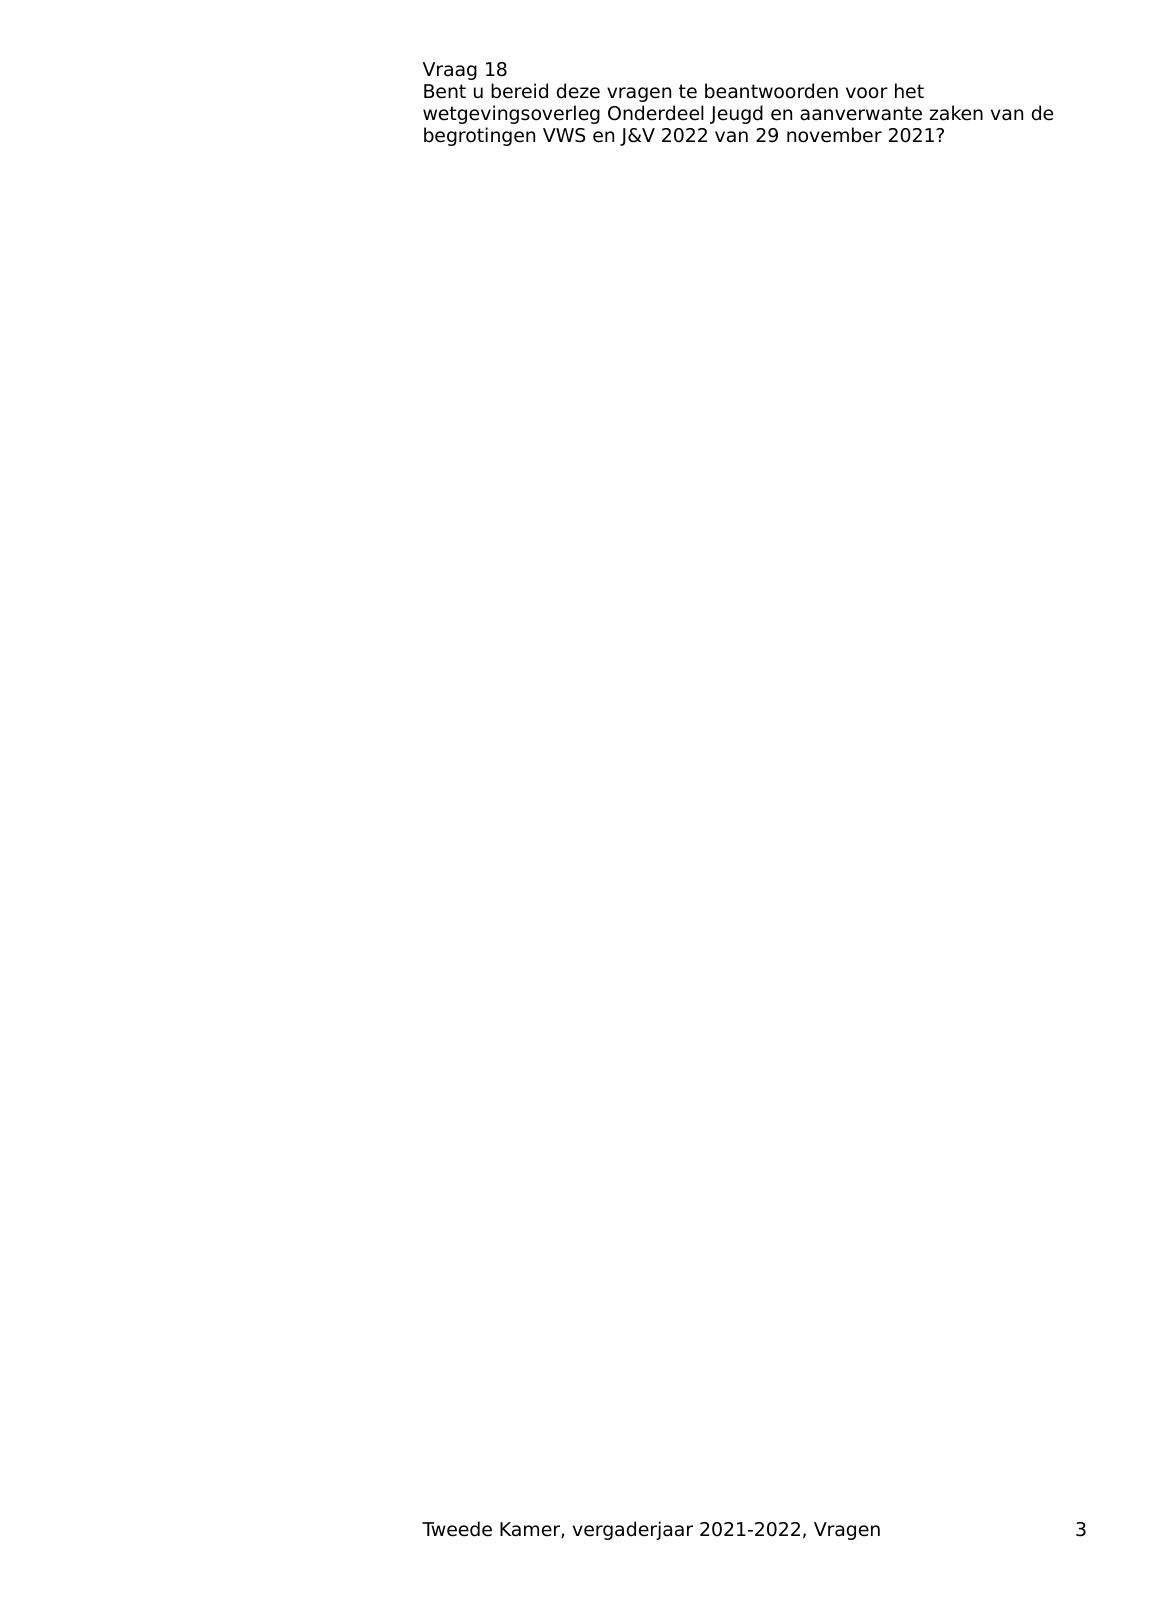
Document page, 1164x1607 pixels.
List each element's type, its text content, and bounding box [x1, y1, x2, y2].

text Bent u bereid deze vragen te beantwoorden voor het wetgevingsoverleg Onderdeel Jeugd en aanverwante zaken van de begrotingen VWS en J&V 2022 van 29 november 2021? [422, 81, 1087, 147]
text Vraag 18 [422, 59, 1087, 81]
